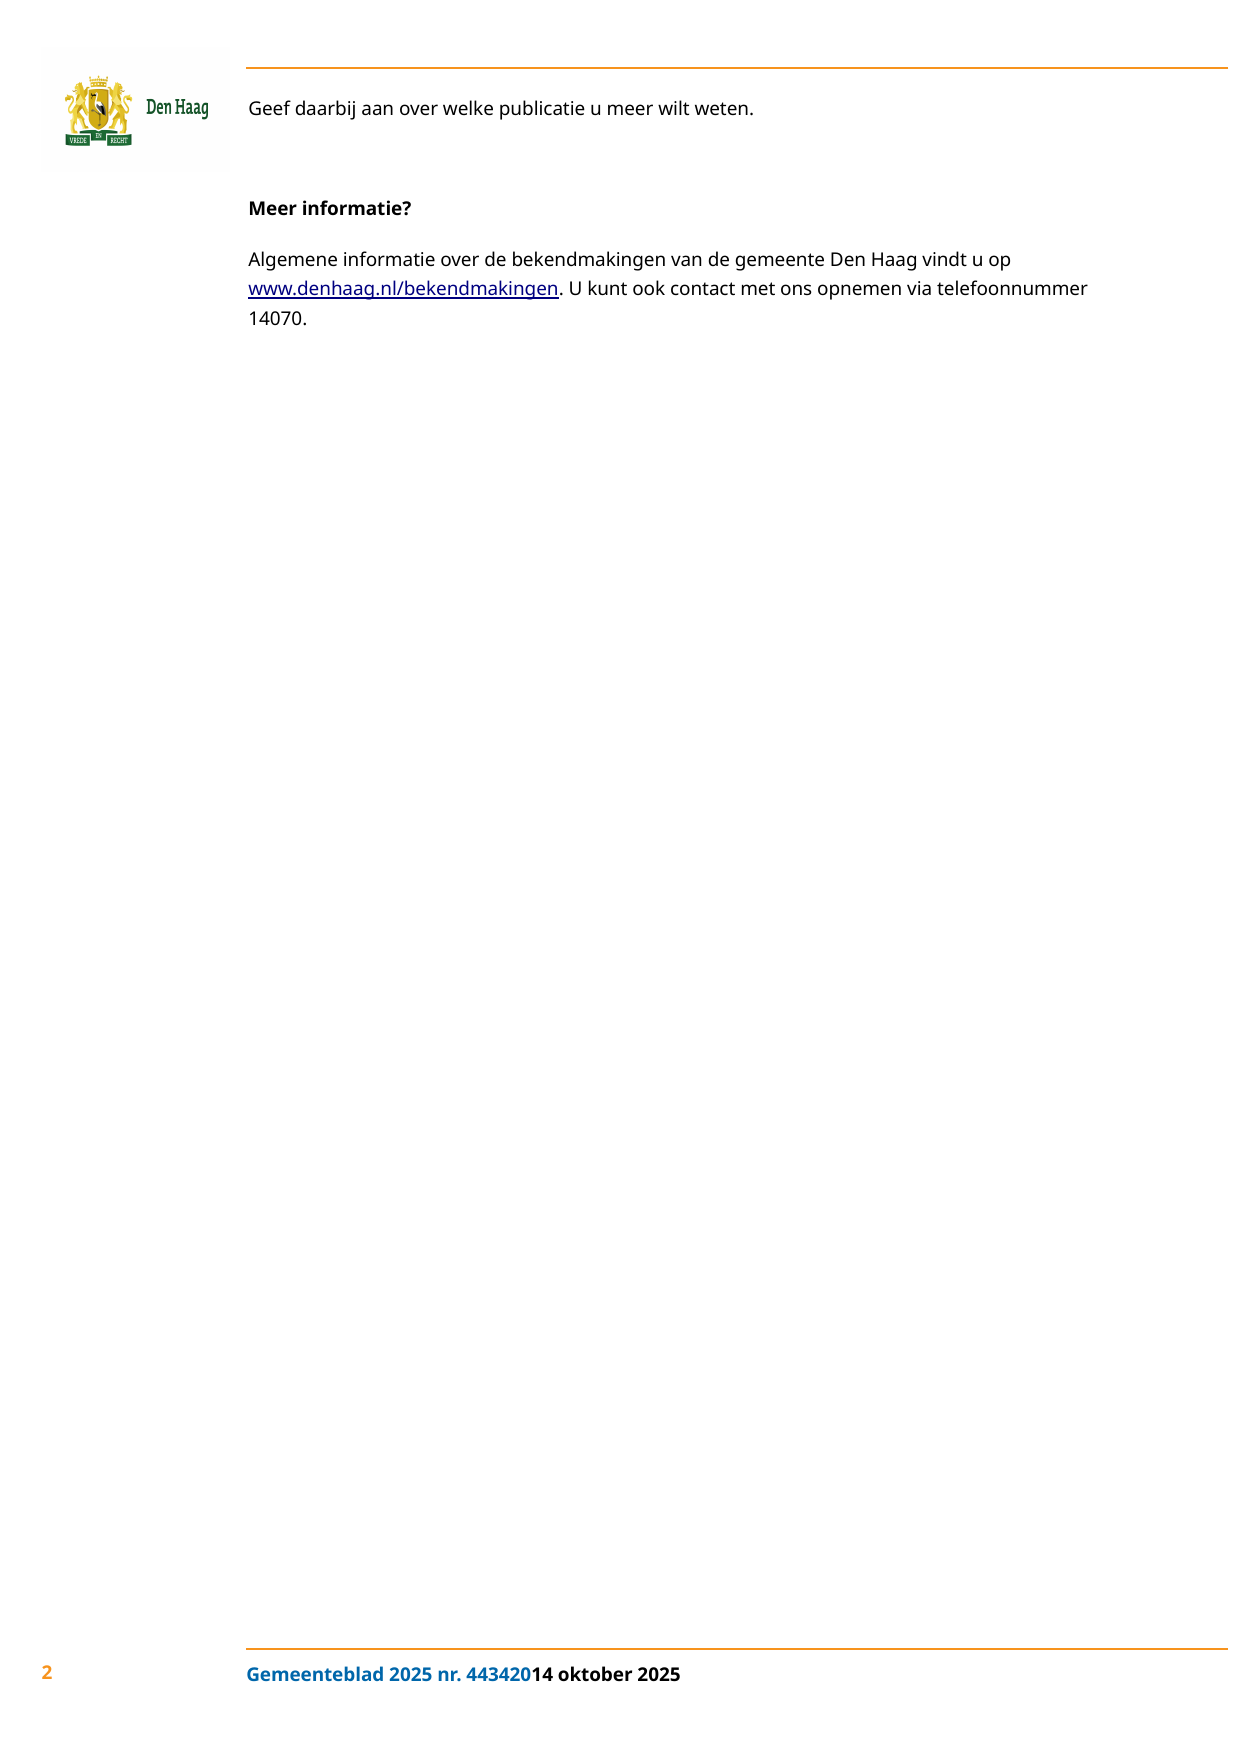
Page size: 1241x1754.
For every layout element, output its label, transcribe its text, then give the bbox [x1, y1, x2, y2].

text Algemene informatie over de bekendmakingen van de gemeente Den Haag vindt u op www.denhaag.nl/bekendmakingen. U kunt ook contact met ons opnemen via telefoonnummer 14070. [248, 246, 1152, 331]
picture [41, 47, 231, 172]
text Meer informatie? [248, 196, 1152, 221]
text Geef daarbij aan over welke publicatie u meer wilt weten. [248, 95, 1152, 121]
